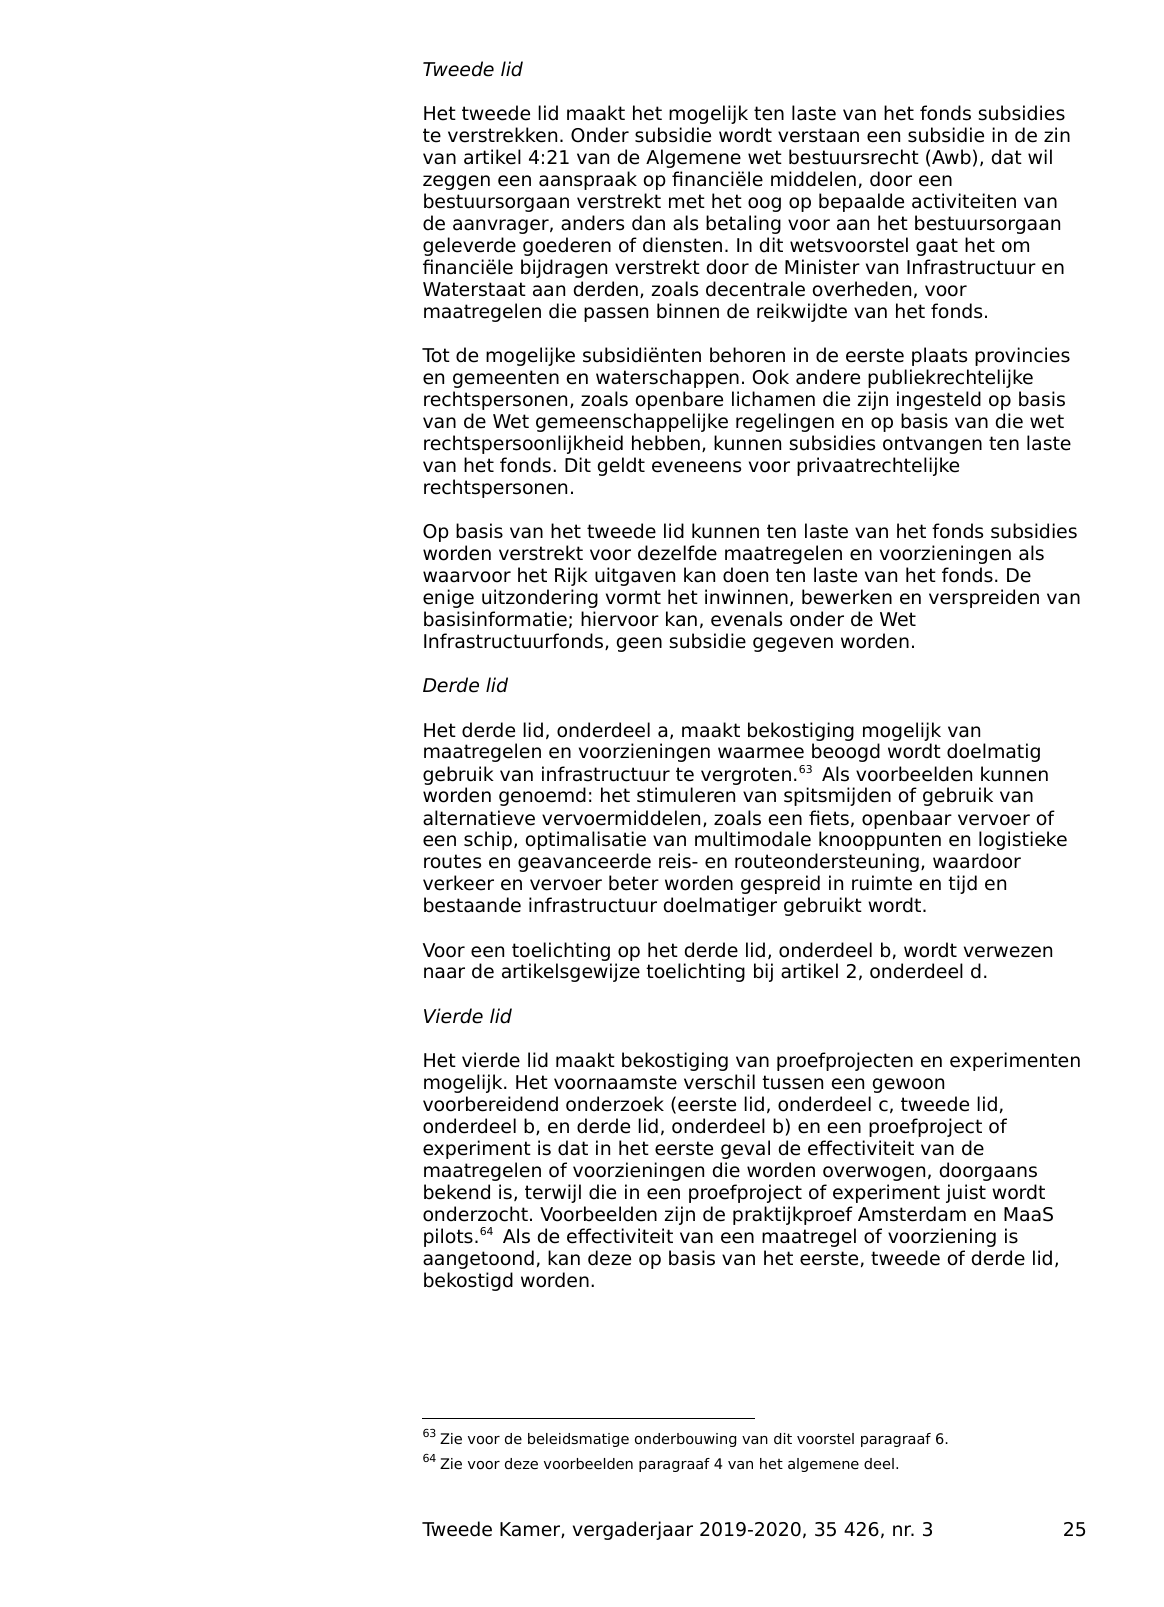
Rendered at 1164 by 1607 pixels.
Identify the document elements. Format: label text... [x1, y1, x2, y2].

text Het derde lid, onderdeel a, maakt bekostiging mogelijk van maatregelen en voorzieningen waarmee beoogd wordt doelmatig gebruik van infrastructuur te vergroten. Als voorbeelden kunnen worden genoemd: het stimuleren van spitsmijden of gebruik van alternatieve vervoermiddelen, zoals een fiets, openbaar vervoer of een schip, optimalisatie van multimodale knooppunten en logistieke routes en geavanceerde reis- en routeondersteuning, waardoor verkeer en vervoer beter worden gespreid in ruimte en tijd en bestaande infrastructuur doelmatiger gebruikt wordt. [422, 719, 1087, 917]
subtitle Tweede lid [422, 59, 1087, 81]
text Zie voor de beleidsmatige onderbouwing van dit voorstel paragraaf 6. [422, 1427, 1087, 1449]
text Op basis van het tweede lid kunnen ten laste van het fonds subsidies worden verstrekt voor dezelfde maatregelen en voorzieningen als waarvoor het Rijk uitgaven kan doen ten laste van het fonds. De enige uitzondering vormt het inwinnen, bewerken en verspreiden van basisinformatie; hiervoor kan, evenals onder de Wet Infrastructuurfonds, geen subsidie gegeven worden. [422, 521, 1087, 653]
subtitle Vierde lid [422, 1006, 1087, 1028]
text Voor een toelichting op het derde lid, onderdeel b, wordt verwezen naar de artikelsgewijze toelichting bij artikel 2, onderdeel d. [422, 939, 1087, 983]
text Het tweede lid maakt het mogelijk ten laste van het fonds subsidies te verstrekken. Onder subsidie wordt verstaan een subsidie in de zin van artikel 4:21 van de Algemene wet bestuursrecht (Awb), dat wil zeggen een aanspraak op financiële middelen, door een bestuursorgaan verstrekt met het oog op bepaalde activiteiten van de aanvrager, anders dan als betaling voor aan het bestuursorgaan geleverde goederen of diensten. In dit wetsvoorstel gaat het om financiële bijdragen verstrekt door de Minister van Infrastructuur en Waterstaat aan derden, zoals decentrale overheden, voor maatregelen die passen binnen de reikwijdte van het fonds. [422, 103, 1087, 323]
subtitle Derde lid [422, 675, 1087, 697]
text Zie voor deze voorbeelden paragraaf 4 van het algemene deel. [422, 1452, 1087, 1474]
text Tot de mogelijke subsidiënten behoren in de eerste plaats provincies en gemeenten en waterschappen. Ook andere publiekrechtelijke rechtspersonen, zoals openbare lichamen die zijn ingesteld op basis van de Wet gemeenschappelijke regelingen en op basis van die wet rechtspersoonlijkheid hebben, kunnen subsidies ontvangen ten laste van het fonds. Dit geldt eveneens voor privaatrechtelijke rechtspersonen. [422, 345, 1087, 499]
text Het vierde lid maakt bekostiging van proefprojecten en experimenten mogelijk. Het voornaamste verschil tussen een gewoon voorbereidend onderzoek (eerste lid, onderdeel c, tweede lid, onderdeel b, en derde lid, onderdeel b) en een proefproject of experiment is dat in het eerste geval de effectiviteit van de maatregelen of voorzieningen die worden overwogen, doorgaans bekend is, terwijl die in een proefproject of experiment juist wordt onderzocht. Voorbeelden zijn de praktijkproef Amsterdam en MaaS pilots. Als de effectiviteit van een maatregel of voorziening is aangetoond, kan deze op basis van het eerste, tweede of derde lid, bekostigd worden. [422, 1050, 1087, 1292]
